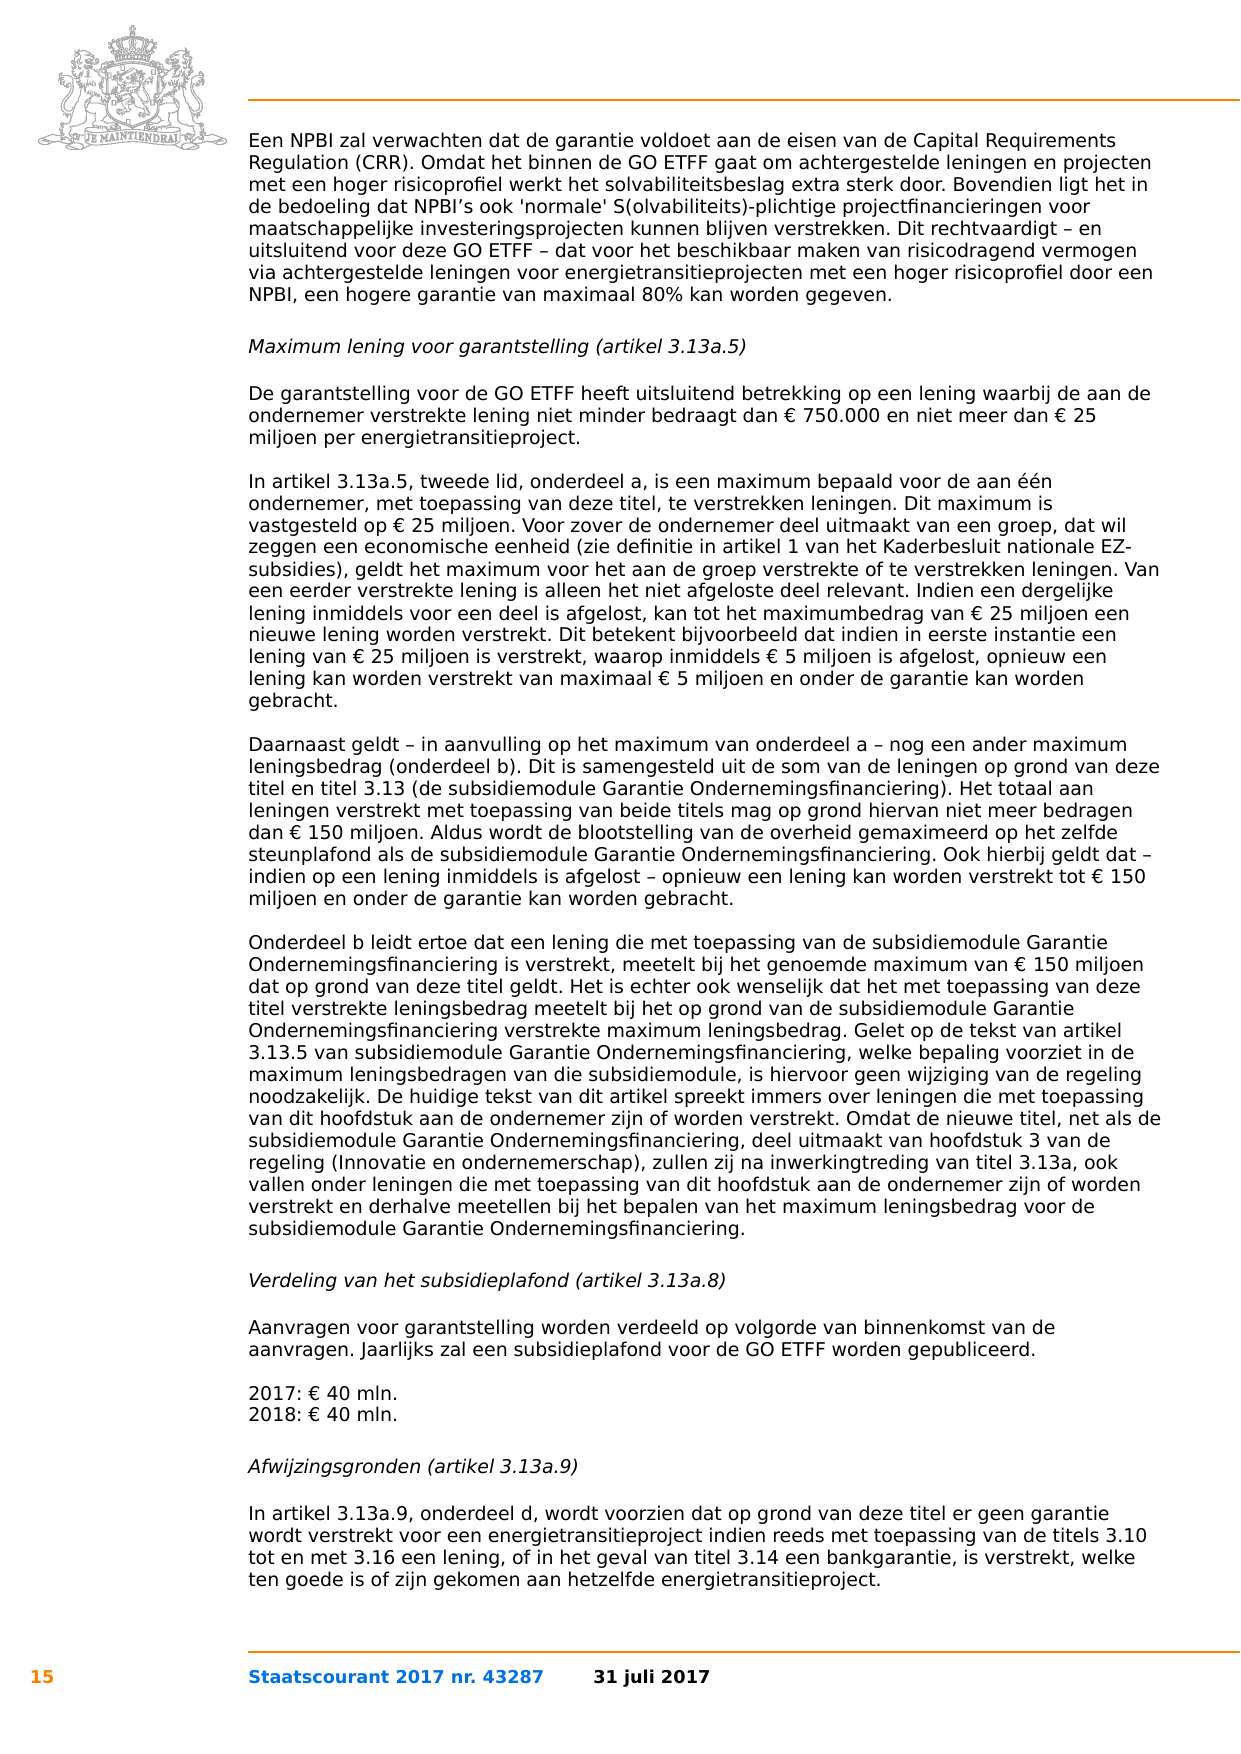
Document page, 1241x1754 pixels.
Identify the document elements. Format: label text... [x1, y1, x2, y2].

text 2018: € 40 mln. [248, 1404, 1163, 1426]
picture [38, 25, 227, 150]
text Onderdeel b leidt ertoe dat een lening die met toepassing van de subsidiemodule Garantie Ondernemingsfinanciering is verstrekt, meetelt bij het genoemde maximum van € 150 miljoen dat op grond van deze titel geldt. Het is echter ook wenselijk dat het met toepassing van deze titel verstrekte leningsbedrag meetelt bij het op grond van de subsidiemodule Garantie Ondernemingsfinanciering verstrekte maximum leningsbedrag. Gelet op de tekst van artikel 3.13.5 van subsidiemodule Garantie Ondernemingsfinanciering, welke bepaling voorziet in de maximum leningsbedragen van die subsidiemodule, is hiervoor geen wijziging van de regeling noodzakelijk. De huidige tekst van dit artikel spreekt immers over leningen die met toepassing van dit hoofdstuk aan de ondernemer zijn of worden verstrekt. Omdat de nieuwe titel, net als de subsidiemodule Garantie Ondernemingsfinanciering, deel uitmaakt van hoofdstuk 3 van de regeling (Innovatie en ondernemerschap), zullen zij na inwerkingtreding van titel 3.13a, ook vallen onder leningen die met toepassing van dit hoofdstuk aan de ondernemer zijn of worden verstrekt en derhalve meetellen bij het bepalen van het maximum leningsbedrag voor de subsidiemodule Garantie Ondernemingsfinanciering. [248, 932, 1163, 1239]
subtitle Verdeling van het subsidieplafond (artikel 3.13a.8) [248, 1269, 1163, 1292]
text Aanvragen voor garantstelling worden verdeeld op volgorde van binnenkomst van de aanvragen. Jaarlijks zal een subsidieplafond voor de GO ETFF worden gepubliceerd. [248, 1317, 1163, 1361]
text 2017: € 40 mln. [248, 1382, 1163, 1404]
text De garantstelling voor de GO ETFF heeft uitsluitend betrekking op een lening waarbij de aan de ondernemer verstrekte lening niet minder bedraagt dan € 750.000 en niet meer dan € 25 miljoen per energietransitieproject. [248, 383, 1163, 449]
text Een NPBI zal verwachten dat de garantie voldoet aan de eisen van de Capital Requirements Regulation (CRR). Omdat het binnen de GO ETFF gaat om achtergestelde leningen en projecten met een hoger risicoprofiel werkt het solvabiliteitsbeslag extra sterk door. Bovendien ligt het in de bedoeling dat NPBI’s ook 'normale' S(olvabiliteits)-plichtige projectfinancieringen voor maatschappelijke investeringsprojecten kunnen blijven verstrekken. Dit rechtvaardigt – en uitsluitend voor deze GO ETFF – dat voor het beschikbaar maken van risicodragend vermogen via achtergestelde leningen voor energietransitieprojecten met een hoger risicoprofiel door een NPBI, een hogere garantie van maximaal 80% kan worden gegeven. [248, 130, 1163, 306]
text In artikel 3.13a.5, tweede lid, onderdeel a, is een maximum bepaald voor de aan één ondernemer, met toepassing van deze titel, te verstrekken leningen. Dit maximum is vastgesteld op € 25 miljoen. Voor zover de ondernemer deel uitmaakt van een groep, dat wil zeggen een economische eenheid (zie definitie in artikel 1 van het Kaderbesluit nationale EZ-subsidies), geldt het maximum voor het aan de groep verstrekte of te verstrekken leningen. Van een eerder verstrekte lening is alleen het niet afgeloste deel relevant. Indien een dergelijke lening inmiddels voor een deel is afgelost, kan tot het maximumbedrag van € 25 miljoen een nieuwe lening worden verstrekt. Dit betekent bijvoorbeeld dat indien in eerste instantie een lening van € 25 miljoen is verstrekt, waarop inmiddels € 5 miljoen is afgelost, opnieuw een lening kan worden verstrekt van maximaal € 5 miljoen en onder de garantie kan worden gebracht. [248, 471, 1163, 712]
text In artikel 3.13a.9, onderdeel d, wordt voorzien dat op grond van deze titel er geen garantie wordt verstrekt voor een energietransitieproject indien reeds met toepassing van de titels 3.10 tot en met 3.16 een lening, of in het geval van titel 3.14 een bankgarantie, is verstrekt, welke ten goede is of zijn gekomen aan hetzelfde energietransitieproject. [248, 1503, 1163, 1591]
subtitle Afwijzingsgronden (artikel 3.13a.9) [248, 1456, 1163, 1478]
subtitle Maximum lening voor garantstelling (artikel 3.13a.5) [248, 336, 1163, 358]
text Daarnaast geldt – in aanvulling op het maximum van onderdeel a – nog een ander maximum leningsbedrag (onderdeel b). Dit is samengesteld uit de som van de leningen op grond van deze titel en titel 3.13 (de subsidiemodule Garantie Ondernemingsfinanciering). Het totaal aan leningen verstrekt met toepassing van beide titels mag op grond hiervan niet meer bedragen dan € 150 miljoen. Aldus wordt de blootstelling van de overheid gemaximeerd op het zelfde steunplafond als de subsidiemodule Garantie Ondernemingsfinanciering. Ook hierbij geldt dat – indien op een lening inmiddels is afgelost – opnieuw een lening kan worden verstrekt tot € 150 miljoen en onder de garantie kan worden gebracht. [248, 734, 1163, 910]
